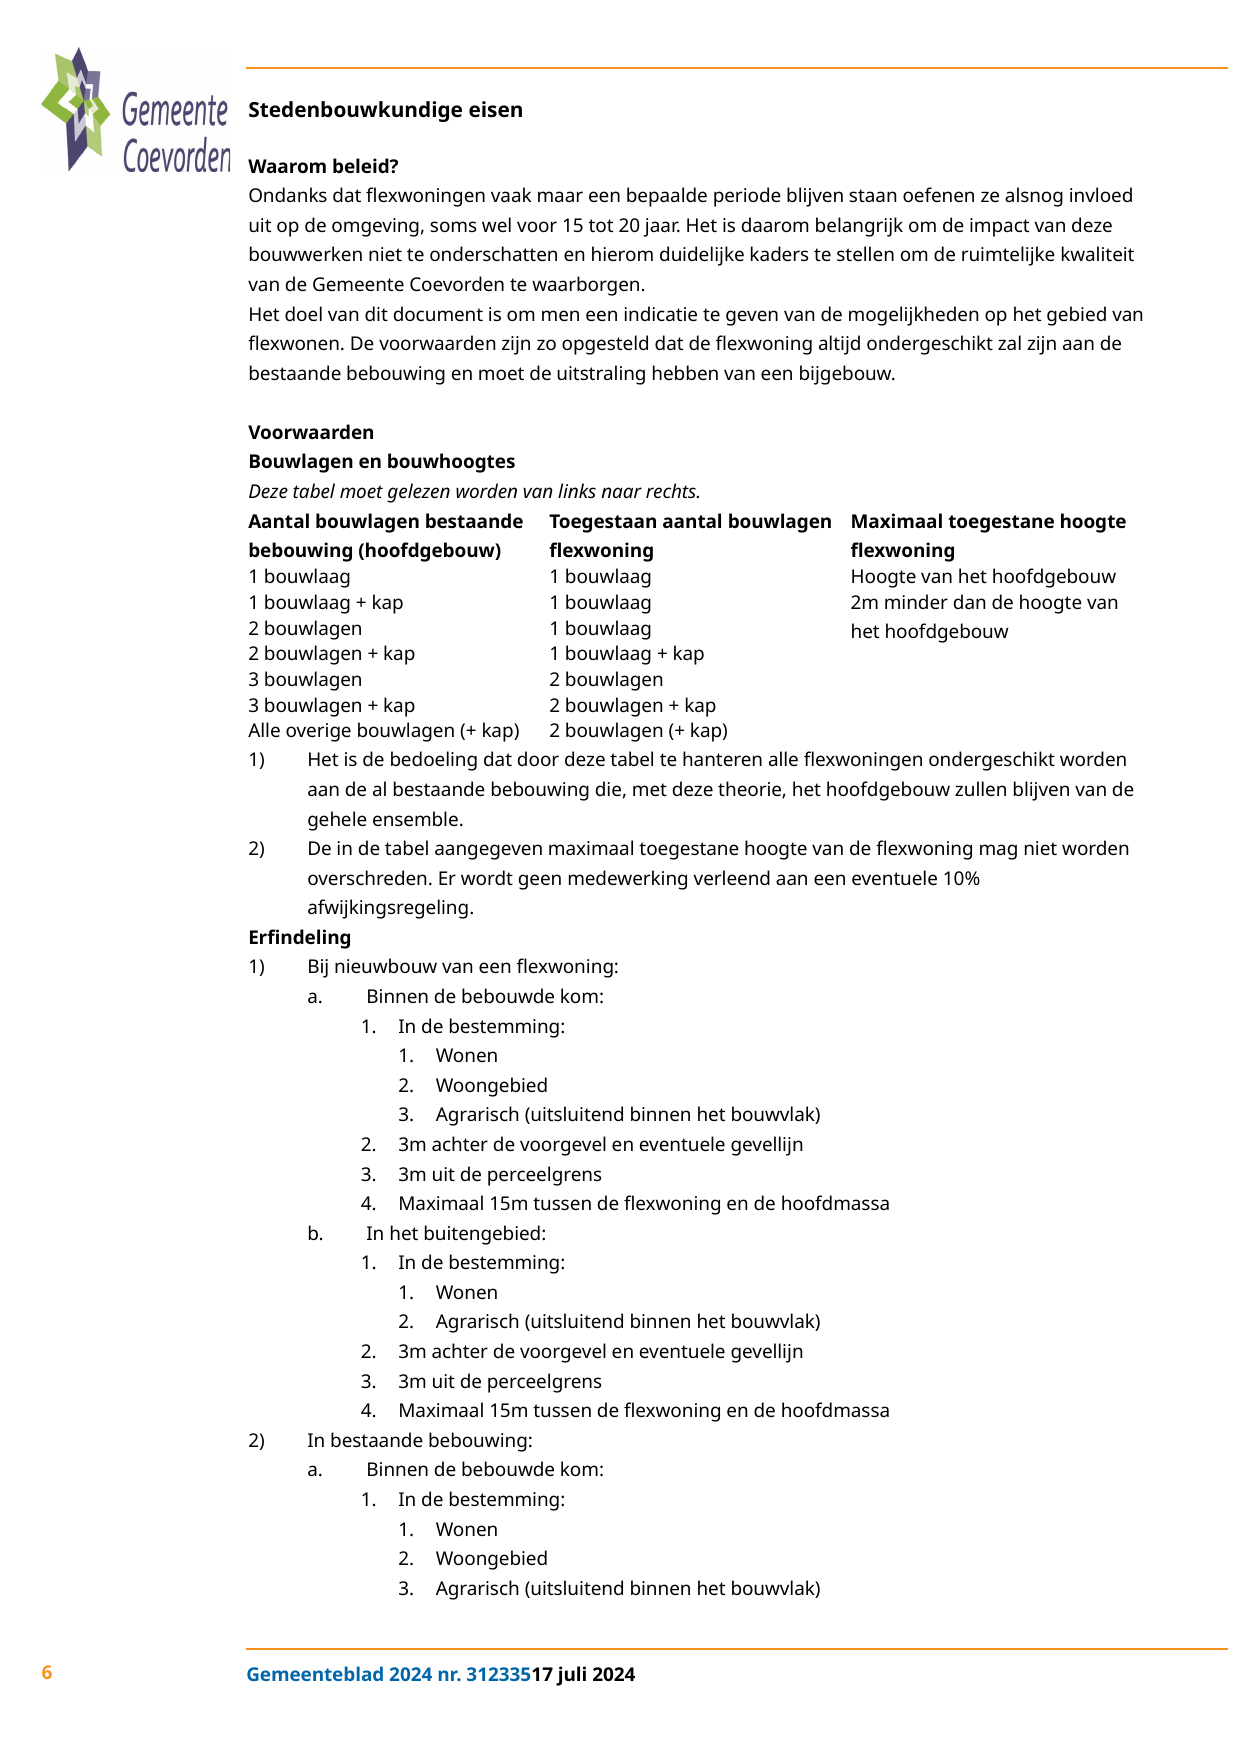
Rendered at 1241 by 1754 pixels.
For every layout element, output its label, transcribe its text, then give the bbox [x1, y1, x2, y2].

text Voorwaarden [248, 419, 1152, 445]
list Maximaal 15m tussen de flexwoning en de hoofdmassa [361, 1190, 1152, 1216]
list Agrarisch (uitsluitend binnen het bouwvlak) [398, 1309, 1152, 1334]
table_cell 2 bouwlagen [549, 666, 850, 692]
list Agrarisch (uitsluitend binnen het bouwvlak) [398, 1575, 1152, 1601]
text Deze tabel moet gelezen worden van links naar rechts. [248, 478, 1152, 504]
list Bij nieuwbouw van een flexwoning: [248, 954, 1152, 979]
table_header Toegestaan aantal bouwlagen flexwoning [549, 508, 850, 563]
table_cell 3 bouwlagen + kap [248, 692, 549, 718]
table_cell 2 bouwlagen (+ kap) [549, 718, 850, 743]
table_cell Hoogte van het hoofdgebouw [850, 563, 1152, 589]
list Woongebied [398, 1545, 1152, 1571]
text Ondanks dat flexwoningen vaak maar een bepaalde periode blijven staan oefenen ze alsnog invloed uit op de omgeving, soms wel voor 15 tot 20 jaar. Het is daarom belangrijk om de impact van deze bouwwerken niet te onderschatten en hierom duidelijke kaders te stellen om de ruimtelijke kwaliteit van de Gemeente Coevorden te waarborgen. [248, 182, 1152, 297]
list Wonen [398, 1279, 1152, 1305]
text Erfindeling [248, 924, 1152, 950]
list Woongebied [398, 1072, 1152, 1098]
table_cell 1 bouwlaag + kap [549, 641, 850, 666]
text Bouwlagen en bouwhoogtes [248, 449, 1152, 474]
table_cell 1 bouwlaag + kap [248, 589, 549, 615]
list In bestaande bebouwing: [248, 1427, 1152, 1453]
list 3m uit de perceelgrens [361, 1368, 1152, 1394]
table_header Aantal bouwlagen bestaande bebouwing (hoofdgebouw) [248, 508, 549, 563]
text Het doel van dit document is om men een indicatie te geven van de mogelijkheden op het gebied van flexwonen. De voorwaarden zijn zo opgesteld dat de flexwoning altijd ondergeschikt zal zijn aan de bestaande bebouwing en moet de uitstraling hebben van een bijgebouw. [248, 301, 1152, 386]
table_cell 1 bouwlaag [549, 563, 850, 589]
text Waarom beleid? [248, 153, 1152, 179]
table_cell 1 bouwlaag [248, 563, 549, 589]
table_cell 3 bouwlagen [248, 666, 549, 692]
list 3m achter de voorgevel en eventuele gevellijn [361, 1131, 1152, 1157]
table_cell 2m minder dan de hoogte van het hoofdgebouw [850, 589, 1152, 743]
table_cell 1 bouwlaag [549, 589, 850, 615]
list In de bestemming: [361, 1486, 1152, 1512]
list Agrarisch (uitsluitend binnen het bouwvlak) [398, 1102, 1152, 1127]
picture [41, 47, 231, 172]
list Binnen de bebouwde kom: [307, 1457, 1152, 1482]
list In de bestemming: [361, 1013, 1152, 1039]
list Wonen [398, 1516, 1152, 1542]
list In het buitengebied: [307, 1220, 1152, 1246]
list Binnen de bebouwde kom: [307, 983, 1152, 1009]
list Maximaal 15m tussen de flexwoning en de hoofdmassa [361, 1397, 1152, 1423]
list 3m achter de voorgevel en eventuele gevellijn [361, 1338, 1152, 1364]
list De in de tabel aangegeven maximaal toegestane hoogte van de flexwoning mag niet worden overschreden. Er wordt geen medewerking verleend aan een eventuele 10% afwijkingsregeling. [248, 835, 1152, 920]
list In de bestemming: [361, 1249, 1152, 1275]
table_cell 2 bouwlagen [248, 615, 549, 641]
table_cell 2 bouwlagen + kap [549, 692, 850, 718]
table_cell 2 bouwlagen + kap [248, 641, 549, 666]
text Stedenbouwkundige eisen [248, 95, 1152, 123]
list 3m uit de perceelgrens [361, 1161, 1152, 1187]
list Wonen [398, 1042, 1152, 1068]
list Het is de bedoeling dat door deze tabel te hanteren alle flexwoningen ondergeschikt worden aan de al bestaande bebouwing die, met deze theorie, het hoofdgebouw zullen blijven van de gehele ensemble. [248, 747, 1152, 832]
table_cell Alle overige bouwlagen (+ kap) [248, 718, 549, 743]
table_cell 1 bouwlaag [549, 615, 850, 641]
table_header Maximaal toegestane hoogte flexwoning [850, 508, 1152, 563]
